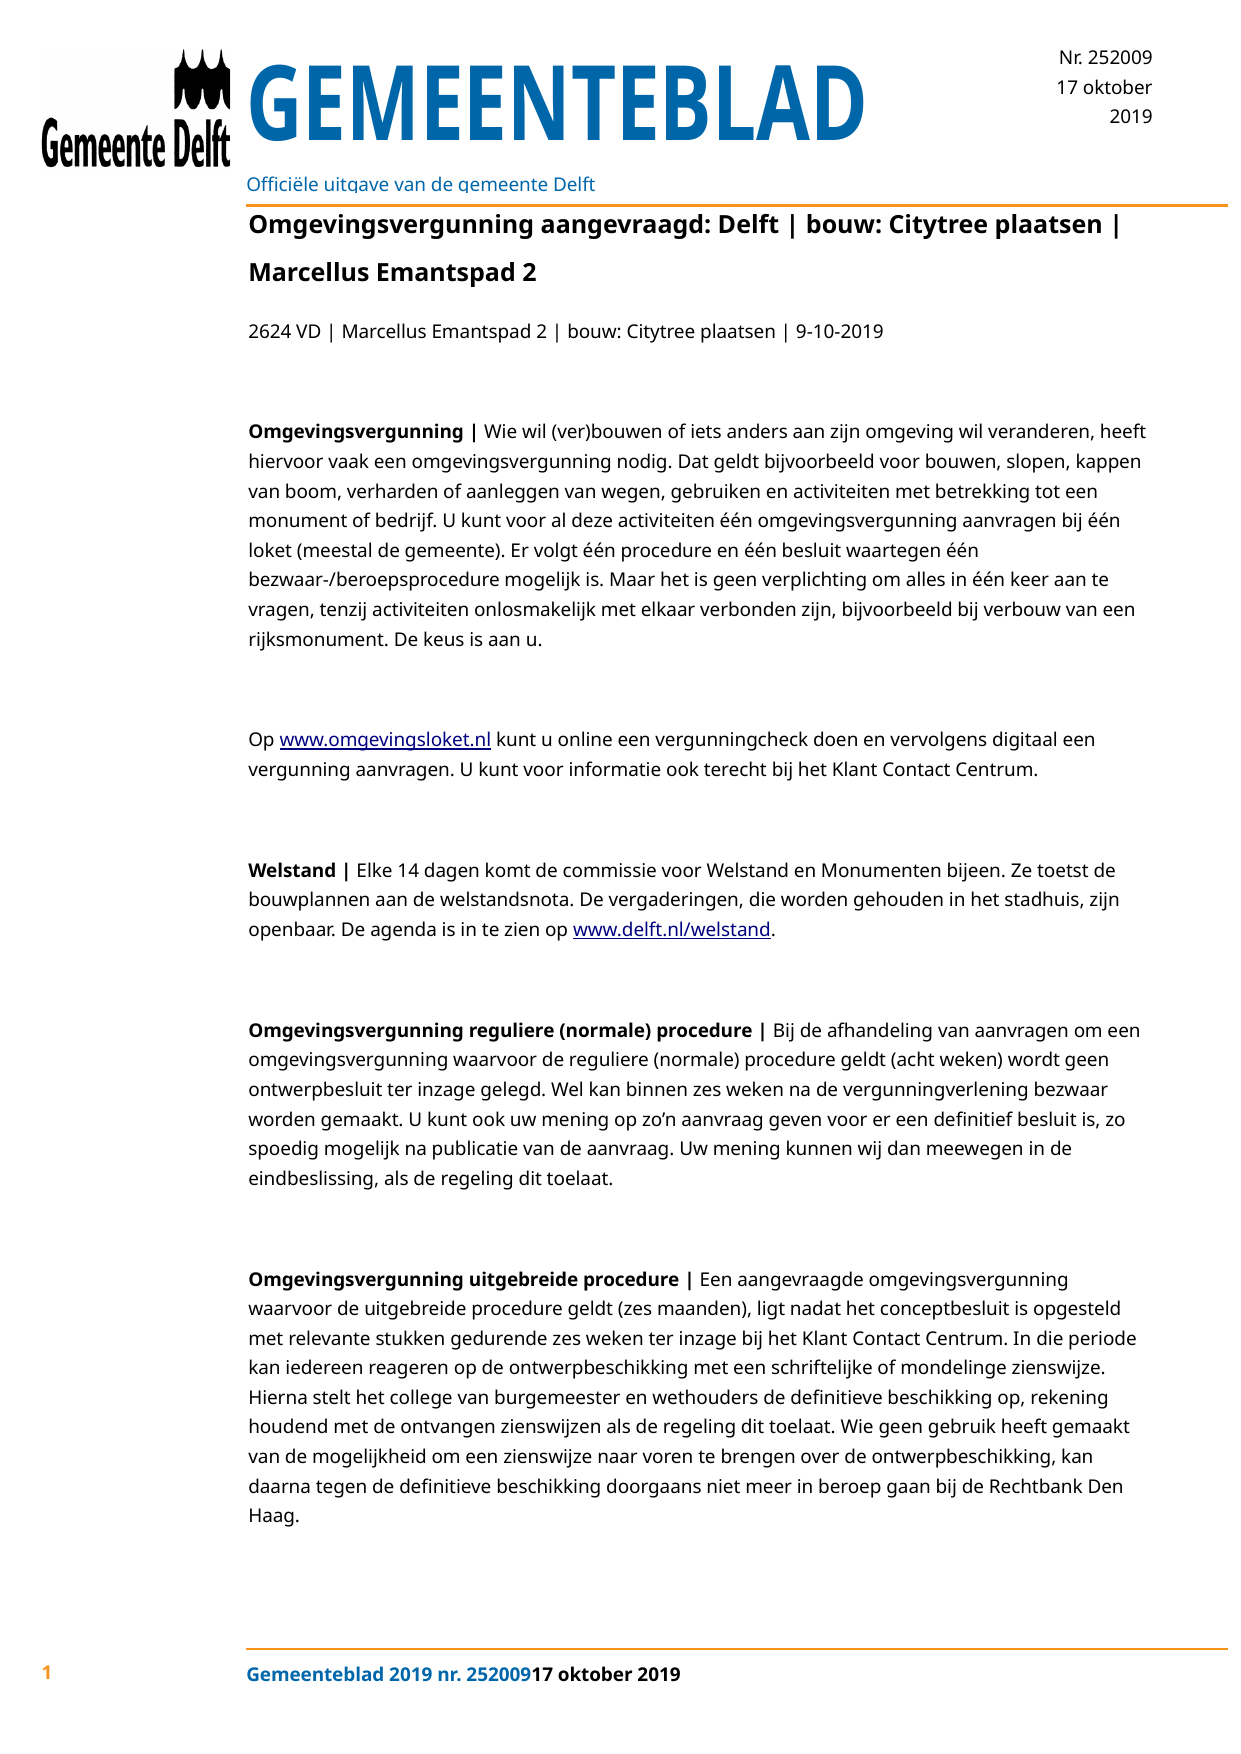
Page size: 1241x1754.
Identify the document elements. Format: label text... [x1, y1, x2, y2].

text Welstand | Elke 14 dagen komt de commissie voor Welstand en Monumenten bijeen. Ze toetst de bouwplannen aan de welstandsnota. De vergaderingen, die worden gehouden in het stadhuis, zijn openbaar. De agenda is in te zien op www.delft.nl/welstand. [248, 857, 1152, 942]
text Omgevingsvergunning reguliere (normale) procedure | Bij de afhandeling van aanvragen om een omgevingsvergunning waarvoor de reguliere (normale) procedure geldt (acht weken) wordt geen ontwerpbesluit ter inzage gelegd. Wel kan binnen zes weken na de vergunningverlening bezwaar worden gemaakt. U kunt ook uw mening op zo’n aanvraag geven voor er een definitief besluit is, zo spoedig mogelijk na publicatie van de aanvraag. Uw mening kunnen wij dan meewegen in de eindbeslissing, als de regeling dit toelaat. [248, 1017, 1152, 1191]
text Omgevingsvergunning uitgebreide procedure | Een aangevraagde omgevingsvergunning waarvoor de uitgebreide procedure geldt (zes maanden), ligt nadat het conceptbesluit is opgesteld met relevante stukken gedurende zes weken ter inzage bij het Klant Contact Centrum. In die periode kan iedereen reageren op de ontwerpbeschikking met een schriftelijke of mondelinge zienswijze. Hierna stelt het college van burgemeester en wethouders de definitieve beschikking op, rekening houdend met de ontvangen zienswijzen als de regeling dit toelaat. Wie geen gebruik heeft gemaakt van de mogelijkheid om een zienswijze naar voren te brengen over de ontwerpbeschikking, kan daarna tegen de definitieve beschikking doorgaans niet meer in beroep gaan bij de Rechtbank Den Haag. [248, 1266, 1152, 1528]
picture [41, 47, 231, 172]
text Omgevingsvergunning | Wie wil (ver)bouwen of iets anders aan zijn omgeving wil veranderen, heeft hiervoor vaak een omgevingsvergunning nodig. Dat geldt bijvoorbeeld voor bouwen, slopen, kappen van boom, verharden of aanleggen van wegen, gebruiken en activiteiten met betrekking tot een monument of bedrijf. U kunt voor al deze activiteiten één omgevingsvergunning aanvragen bij één loket (meestal de gemeente). Er volgt één procedure en één besluit waartegen één bezwaar-/beroepsprocedure mogelijk is. Maar het is geen verplichting om alles in één keer aan te vragen, tenzij activiteiten onlosmakelijk met elkaar verbonden zijn, bijvoorbeeld bij verbouw van een rijksmonument. De keus is aan u. [248, 419, 1152, 652]
text Op www.omgevingsloket.nl kunt u online een vergunningcheck doen en vervolgens digitaal een vergunning aanvragen. U kunt voor informatie ook terecht bij het Klant Contact Centrum. [248, 727, 1152, 782]
text 2624 VD | Marcellus Emantspad 2 | bouw: Citytree plaatsen | 9-10-2019 [248, 318, 1152, 344]
text Omgevingsvergunning aangevraagd: Delft | bouw: Citytree plaatsen | Marcellus Emantspad 2 [248, 207, 1152, 288]
